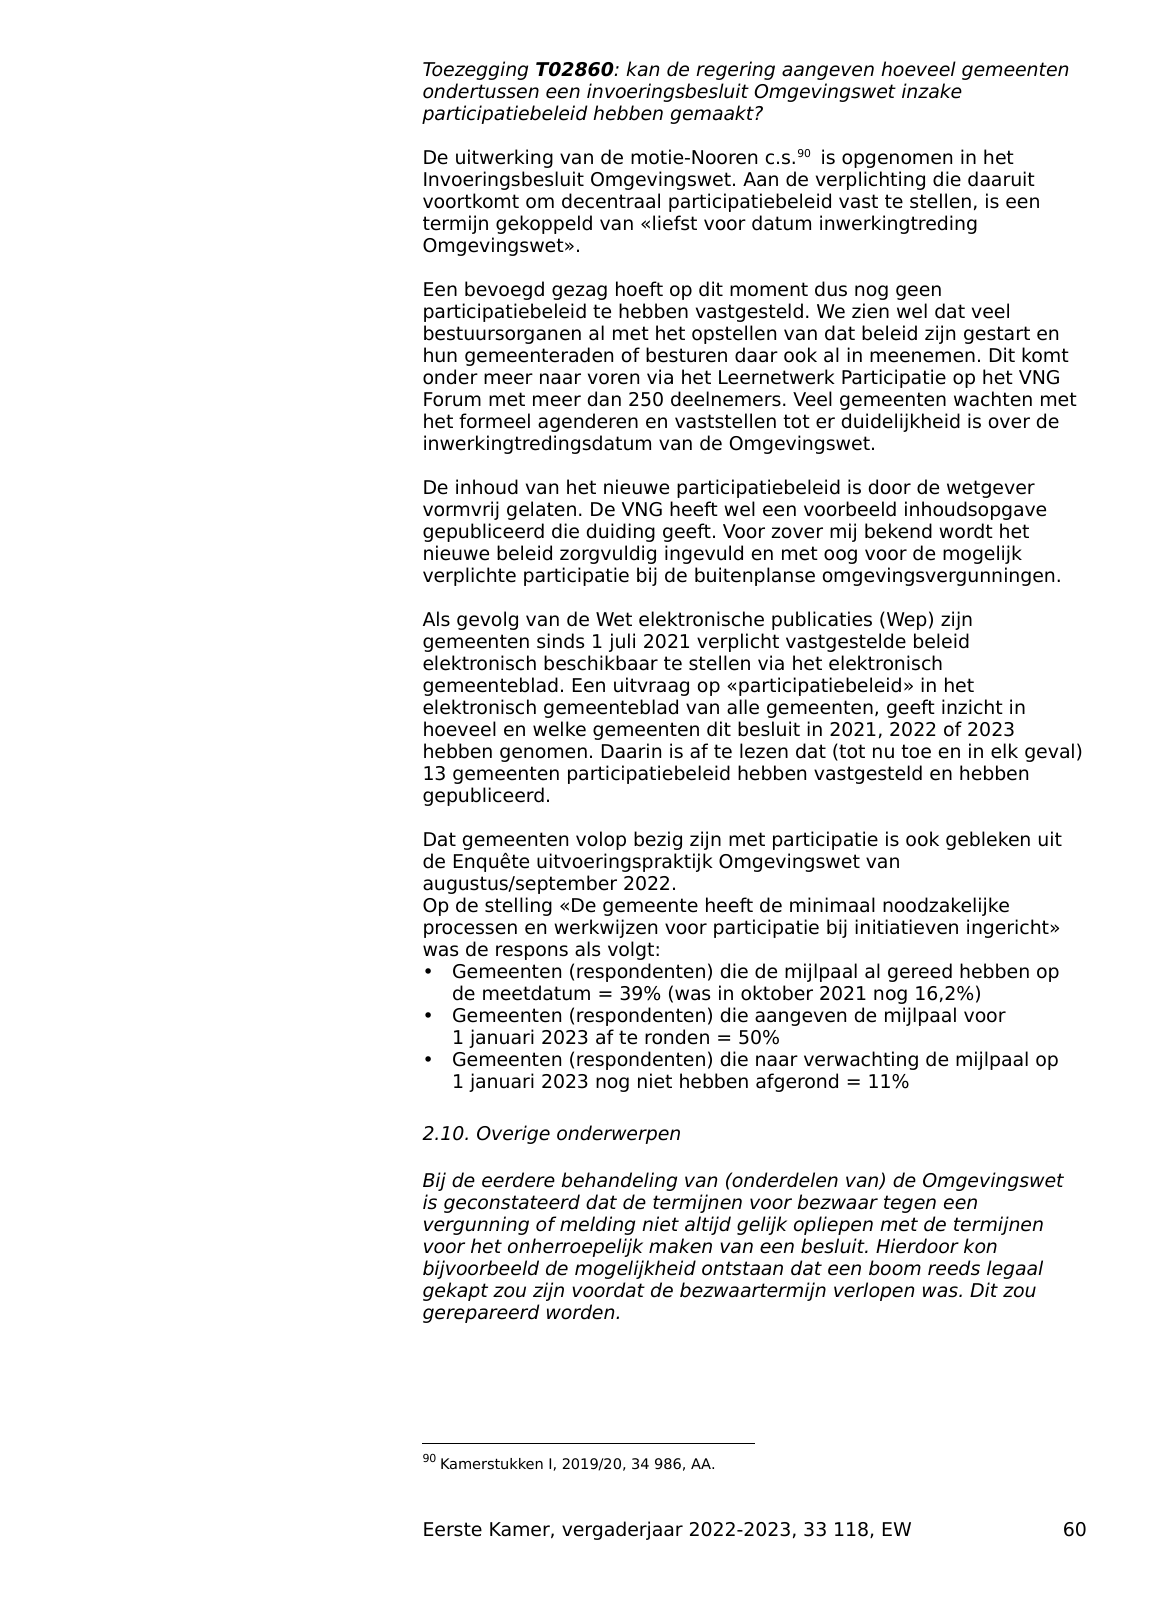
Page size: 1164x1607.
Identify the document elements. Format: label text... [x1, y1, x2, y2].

text • Gemeenten (respondenten) die aangeven de mijlpaal voor 1 januari 2023 af te ronden = 50% [422, 1005, 1087, 1049]
text Als gevolg van de Wet elektronische publicaties (Wep) zijn gemeenten sinds 1 juli 2021 verplicht vastgestelde beleid elektronisch beschikbaar te stellen via het elektronisch gemeenteblad. Een uitvraag op «participatiebeleid» in het elektronisch gemeenteblad van alle gemeenten, geeft inzicht in hoeveel en welke gemeenten dit besluit in 2021, 2022 of 2023 hebben genomen. Daarin is af te lezen dat (tot nu toe en in elk geval) 13 gemeenten participatiebeleid hebben vastgesteld en hebben gepubliceerd. [422, 609, 1087, 807]
text Dat gemeenten volop bezig zijn met participatie is ook gebleken uit de Enquête uitvoeringspraktijk Omgevingswet van augustus/september 2022. [422, 829, 1087, 895]
text Een bevoegd gezag hoeft op dit moment dus nog geen participatiebeleid te hebben vastgesteld. We zien wel dat veel bestuursorganen al met het opstellen van dat beleid zijn gestart en hun gemeenteraden of besturen daar ook al in meenemen. Dit komt onder meer naar voren via het Leernetwerk Participatie op het VNG Forum met meer dan 250 deelnemers. Veel gemeenten wachten met het formeel agenderen en vaststellen tot er duidelijkheid is over de inwerkingtredingsdatum van de Omgevingswet. [422, 279, 1087, 455]
text Kamerstukken I, 2019/20, 34 986, AA. [422, 1452, 1087, 1474]
text Op de stelling «De gemeente heeft de minimaal noodzakelijke processen en werkwijzen voor participatie bij initiatieven ingericht» was de respons als volgt: [422, 895, 1087, 961]
text • Gemeenten (respondenten) die de mijlpaal al gereed hebben op de meetdatum = 39% (was in oktober 2021 nog 16,2%) [422, 961, 1087, 1005]
text De inhoud van het nieuwe participatiebeleid is door de wetgever vormvrij gelaten. De VNG heeft wel een voorbeeld inhoudsopgave gepubliceerd die duiding geeft. Voor zover mij bekend wordt het nieuwe beleid zorgvuldig ingevuld en met oog voor de mogelijk verplichte participatie bij de buitenplanse omgevingsvergunningen. [422, 477, 1087, 587]
text • Gemeenten (respondenten) die naar verwachting de mijlpaal op 1 januari 2023 nog niet hebben afgerond = 11% [422, 1049, 1087, 1093]
subtitle 2.10. Overige onderwerpen [422, 1123, 1087, 1145]
text De uitwerking van de motie-Nooren c.s. is opgenomen in het Invoeringsbesluit Omgevingswet. Aan de verplichting die daaruit voortkomt om decentraal participatiebeleid vast te stellen, is een termijn gekoppeld van «liefst voor datum inwerkingtreding Omgevingswet». [422, 147, 1087, 257]
text Toezegging T02860: kan de regering aangeven hoeveel gemeenten ondertussen een invoeringsbesluit Omgevingswet inzake participatiebeleid hebben gemaakt? [422, 59, 1087, 125]
text Bij de eerdere behandeling van (onderdelen van) de Omgevingswet is geconstateerd dat de termijnen voor bezwaar tegen een vergunning of melding niet altijd gelijk opliepen met de termijnen voor het onherroepelijk maken van een besluit. Hierdoor kon bijvoorbeeld de mogelijkheid ontstaan dat een boom reeds legaal gekapt zou zijn voordat de bezwaartermijn verlopen was. Dit zou gerepareerd worden. [422, 1170, 1087, 1324]
